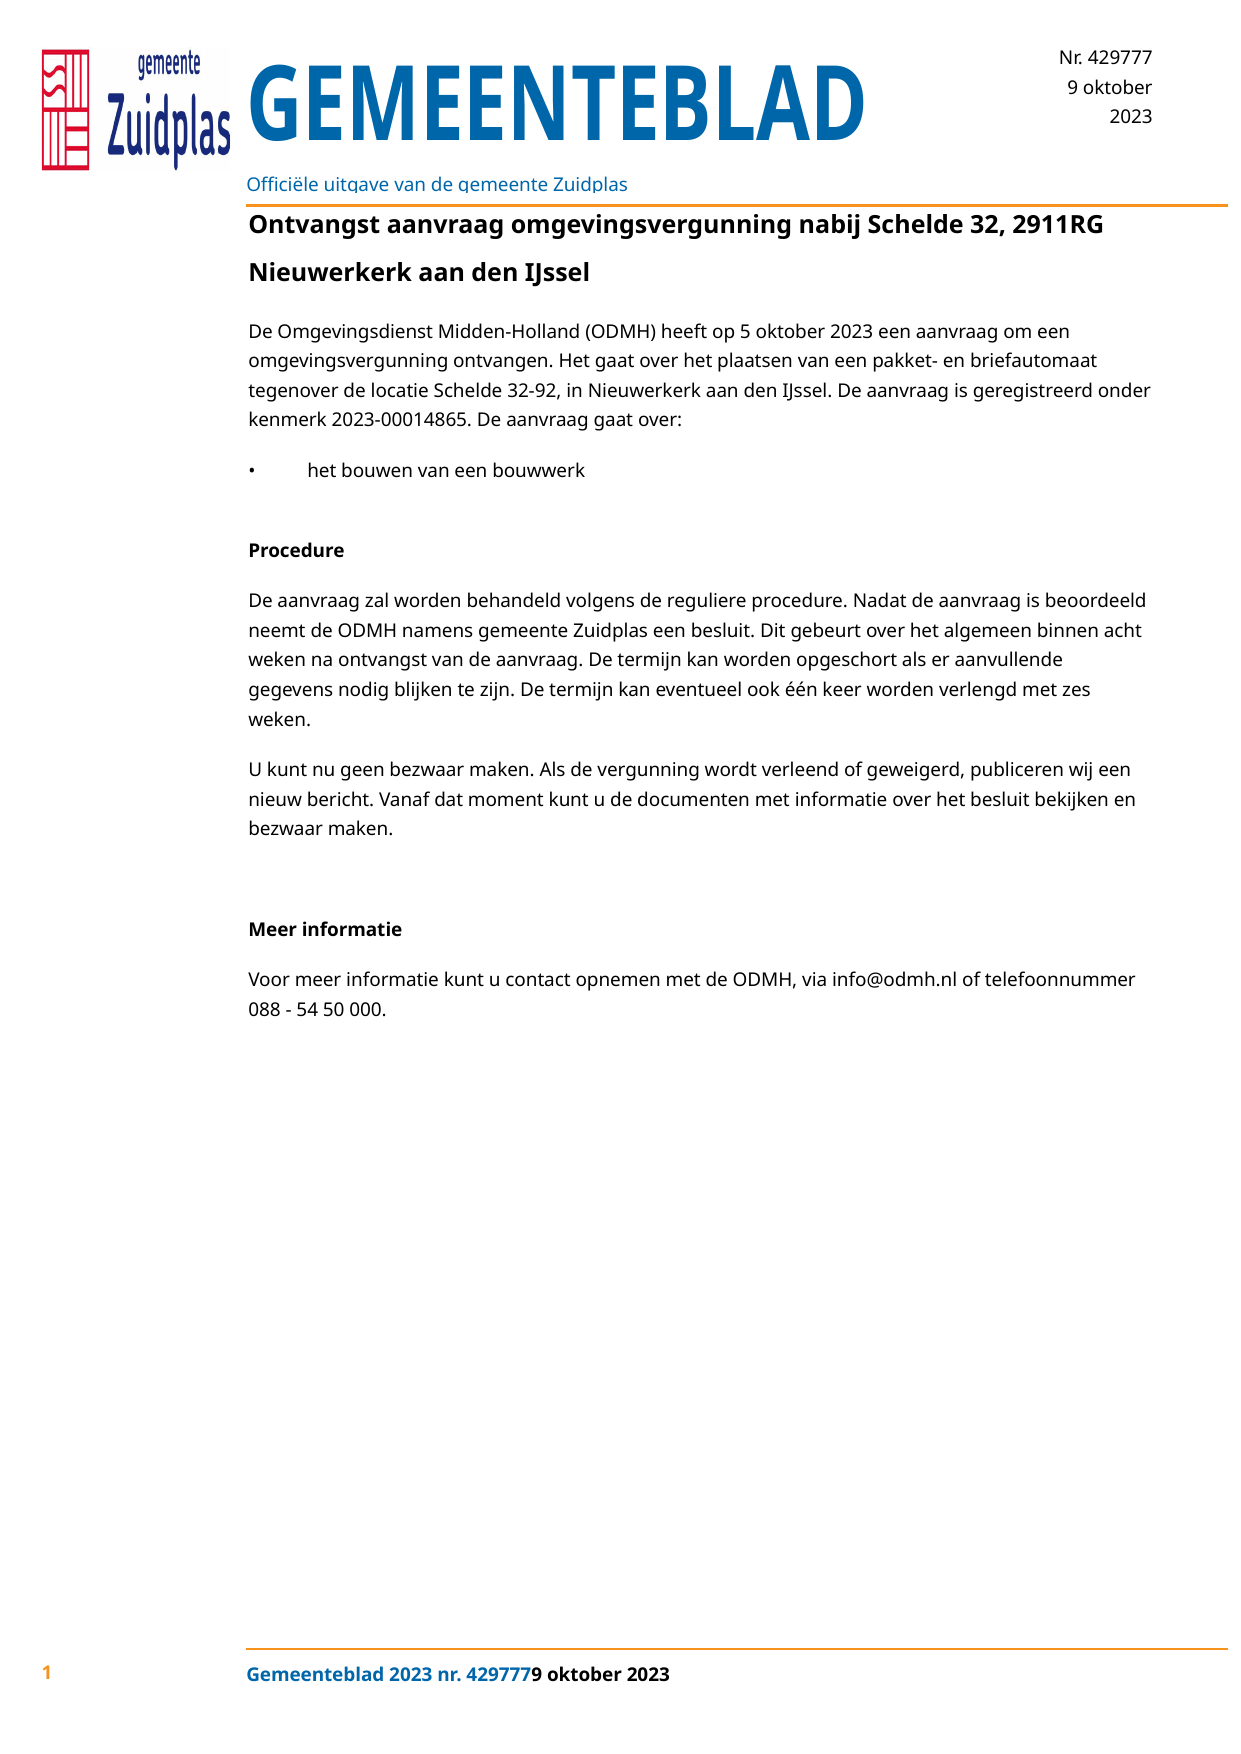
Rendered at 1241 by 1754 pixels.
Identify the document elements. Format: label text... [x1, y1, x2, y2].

text De aanvraag zal worden behandeld volgens de reguliere procedure. Nadat de aanvraag is beoordeeld neemt de ODMH namens gemeente Zuidplas een besluit. Dit gebeurt over het algemeen binnen acht weken na ontvangst van de aanvraag. De termijn kan worden opgeschort als er aanvullende gegevens nodig blijken te zijn. De termijn kan eventueel ook één keer worden verlengd met zes weken. [248, 587, 1152, 732]
text Voor meer informatie kunt u contact opnemen met de ODMH, via info@odmh.nl of telefoonnummer 088 - 54 50 000. [248, 967, 1152, 1022]
list het bouwen van een bouwwerk [248, 457, 1152, 483]
text De Omgevingsdienst Midden-Holland (ODMH) heeft op 5 oktober 2023 een aanvraag om een omgevingsvergunning ontvangen. Het gaat over het plaatsen van een pakket- en briefautomaat tegenover de locatie Schelde 32-92, in Nieuwerkerk aan den IJssel. De aanvraag is geregistreerd onder kenmerk 2023-00014865. De aanvraag gaat over: [248, 318, 1152, 432]
text Ontvangst aanvraag omgevingsvergunning nabij Schelde 32, 2911RG Nieuwerkerk aan den IJssel [248, 207, 1152, 288]
text Meer informatie [248, 916, 1152, 942]
picture [41, 47, 231, 172]
text Procedure [248, 537, 1152, 563]
text U kunt nu geen bezwaar maken. Als de vergunning wordt verleend of geweigerd, publiceren wij een nieuw bericht. Vanaf dat moment kunt u de documenten met informatie over het besluit bekijken en bezwaar maken. [248, 756, 1152, 841]
